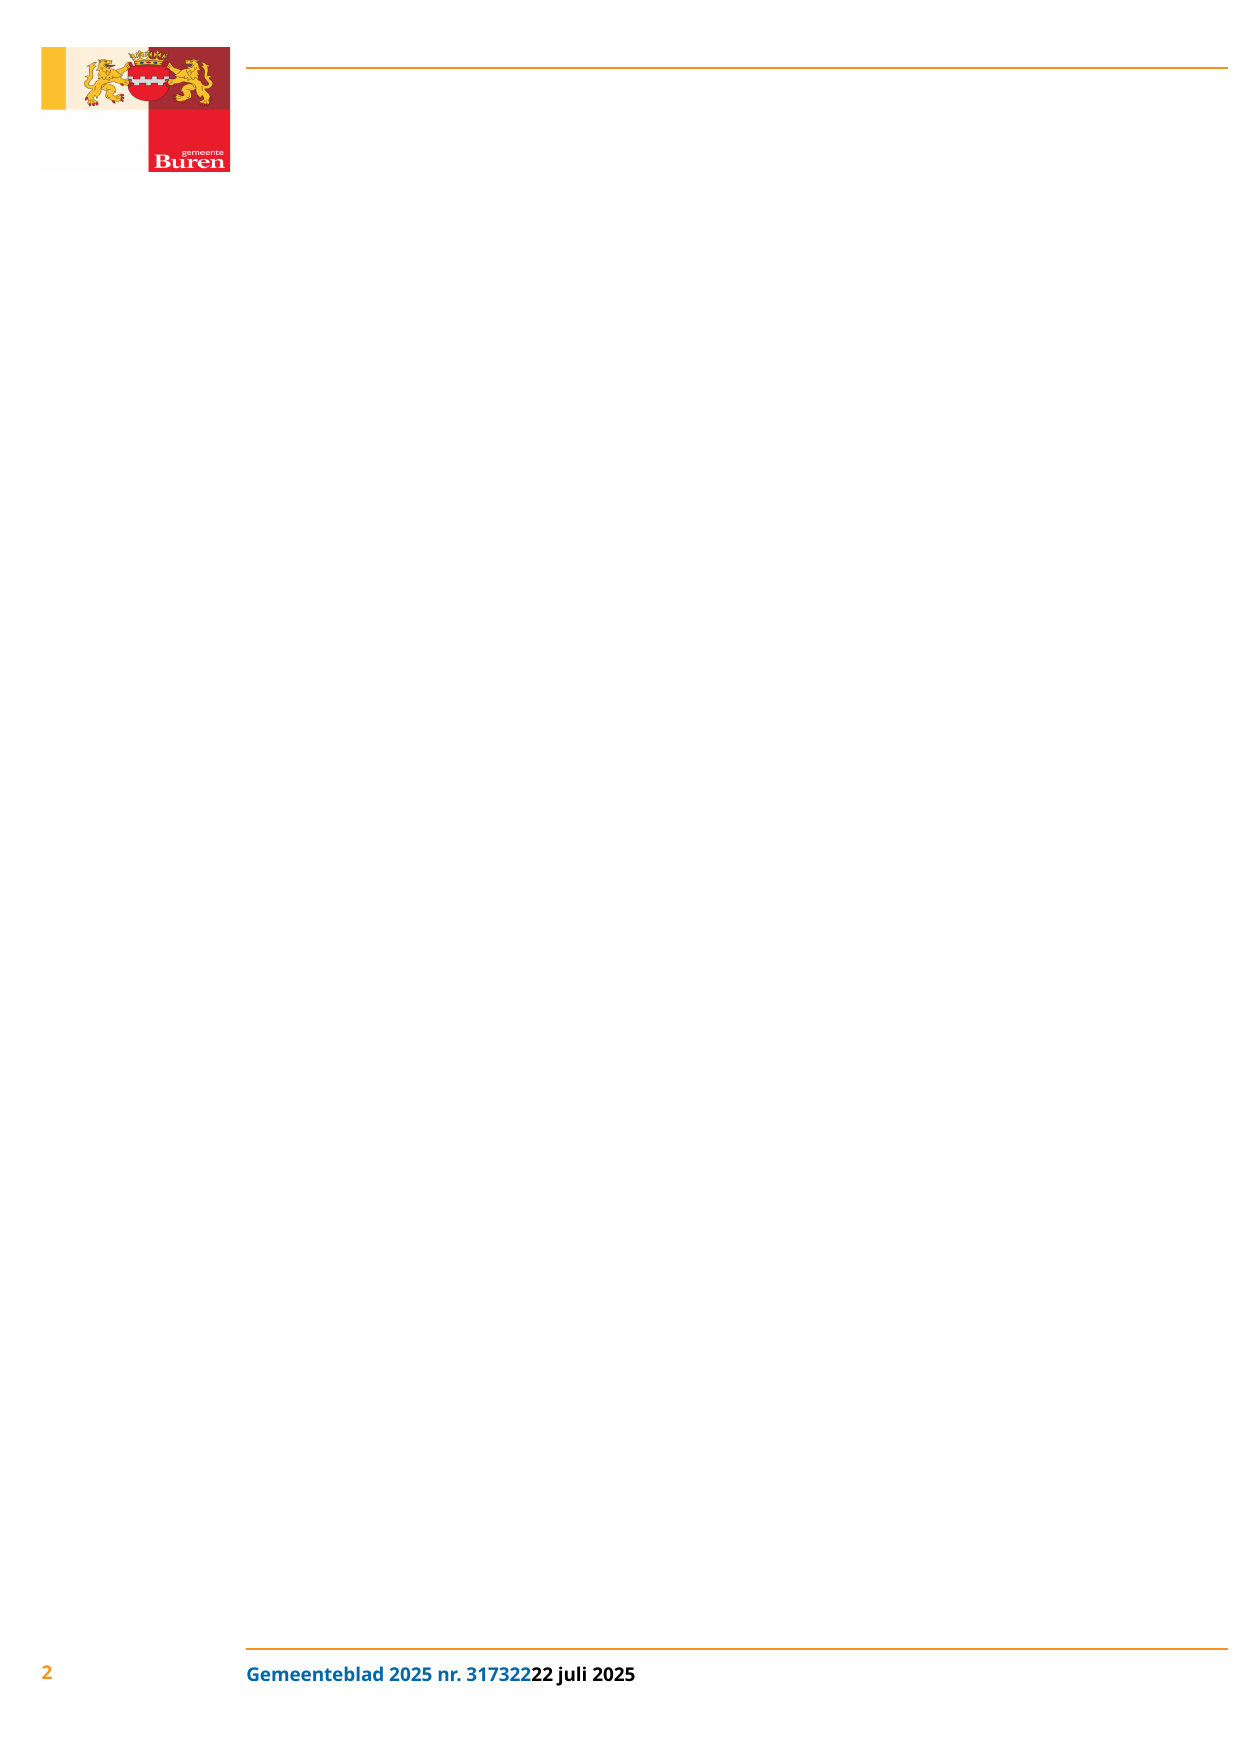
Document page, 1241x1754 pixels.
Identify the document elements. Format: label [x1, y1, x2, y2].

picture [41, 47, 231, 172]
